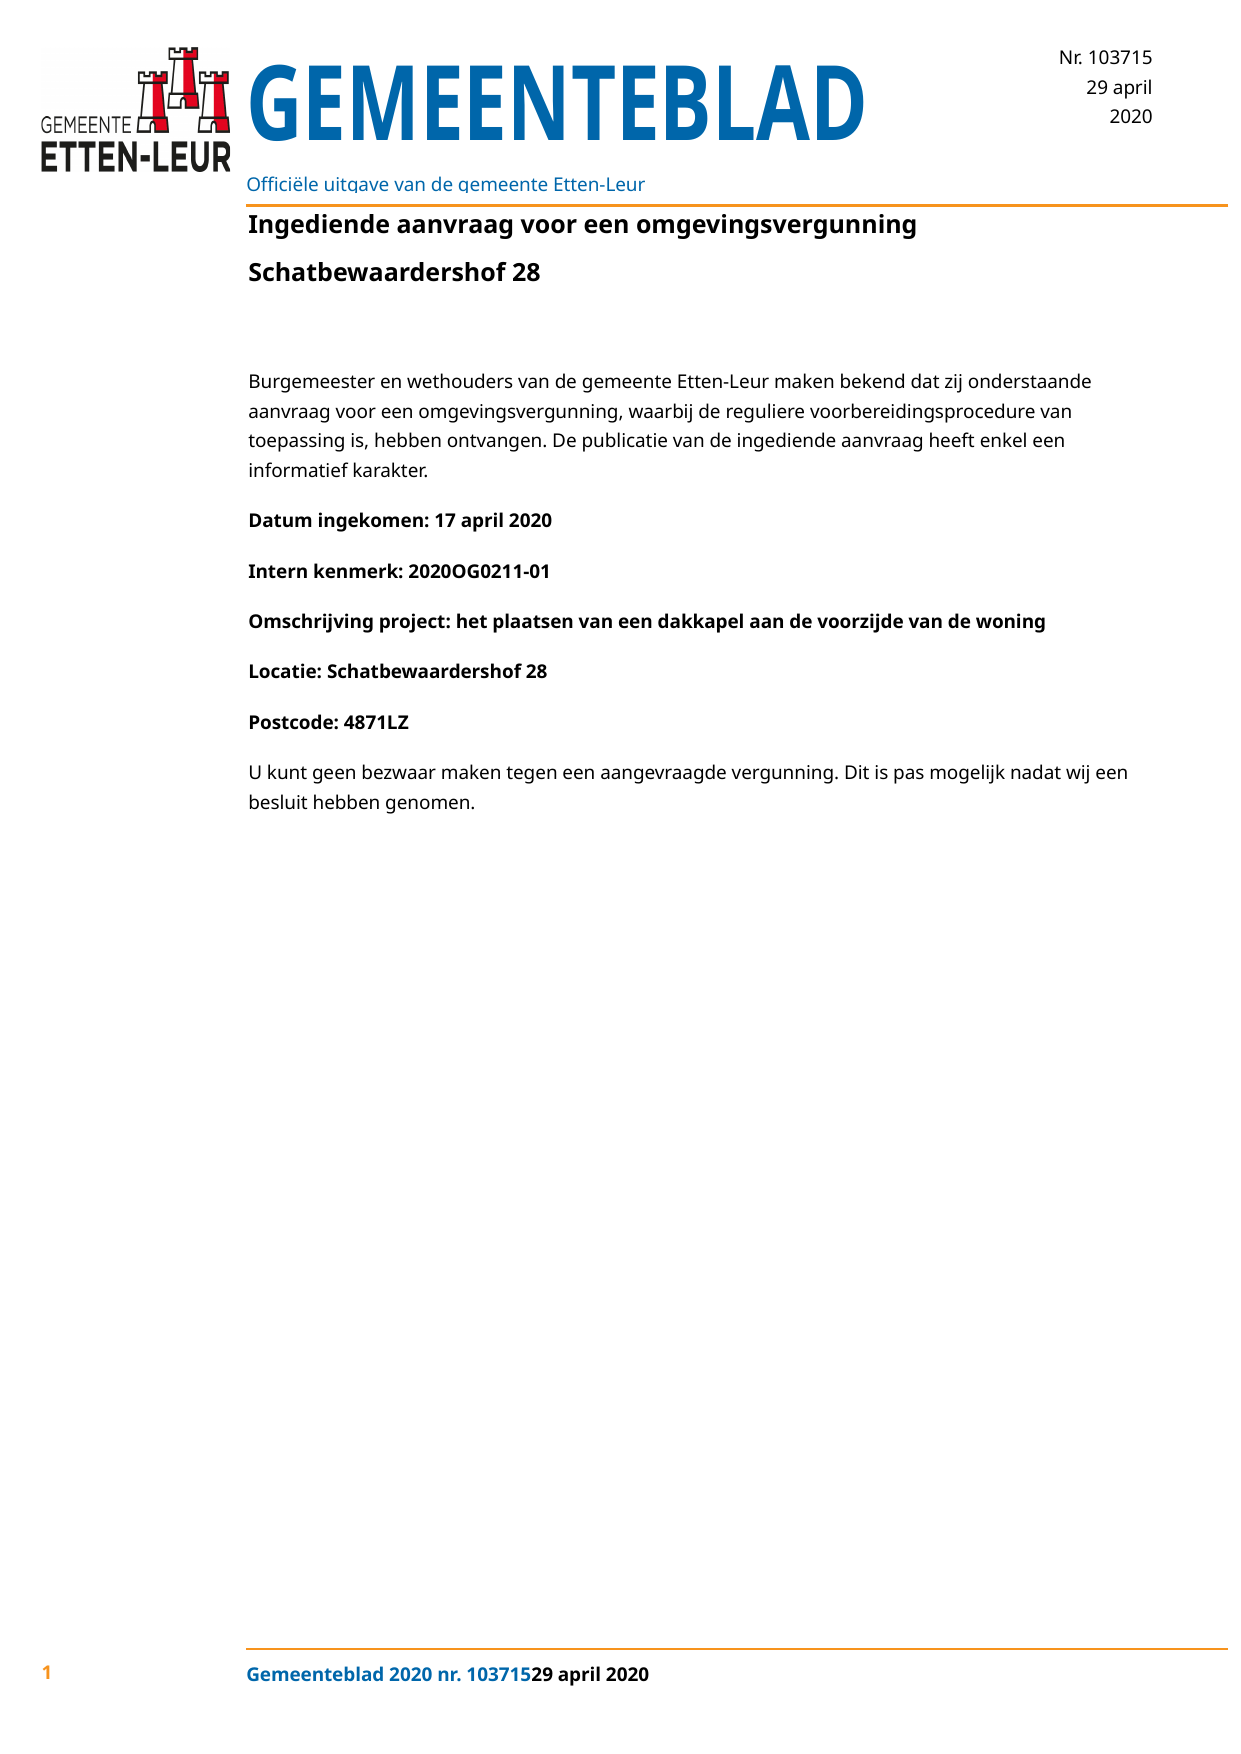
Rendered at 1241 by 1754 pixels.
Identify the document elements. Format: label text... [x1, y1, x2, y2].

text Omschrijving project: het plaatsen van een dakkapel aan de voorzijde van de woning [248, 608, 1152, 634]
picture [41, 47, 231, 172]
text Datum ingekomen: 17 april 2020 [248, 507, 1152, 533]
text Locatie: Schatbewaardershof 28 [248, 659, 1152, 684]
text Postcode: 4871LZ [248, 709, 1152, 735]
text Ingediende aanvraag voor een omgevingsvergunning Schatbewaardershof 28 [248, 207, 1152, 288]
text U kunt geen bezwaar maken tegen een aangevraagde vergunning. Dit is pas mogelijk nadat wij een besluit hebben genomen. [248, 759, 1152, 815]
text Burgemeester en wethouders van de gemeente Etten-Leur maken bekend dat zij onderstaande aanvraag voor een omgevingsvergunning, waarbij de reguliere voorbereidingsprocedure van toepassing is, hebben ontvangen. De publicatie van de ingediende aanvraag heeft enkel een informatief karakter. [248, 368, 1152, 483]
text Intern kenmerk: 2020OG0211-01 [248, 558, 1152, 584]
